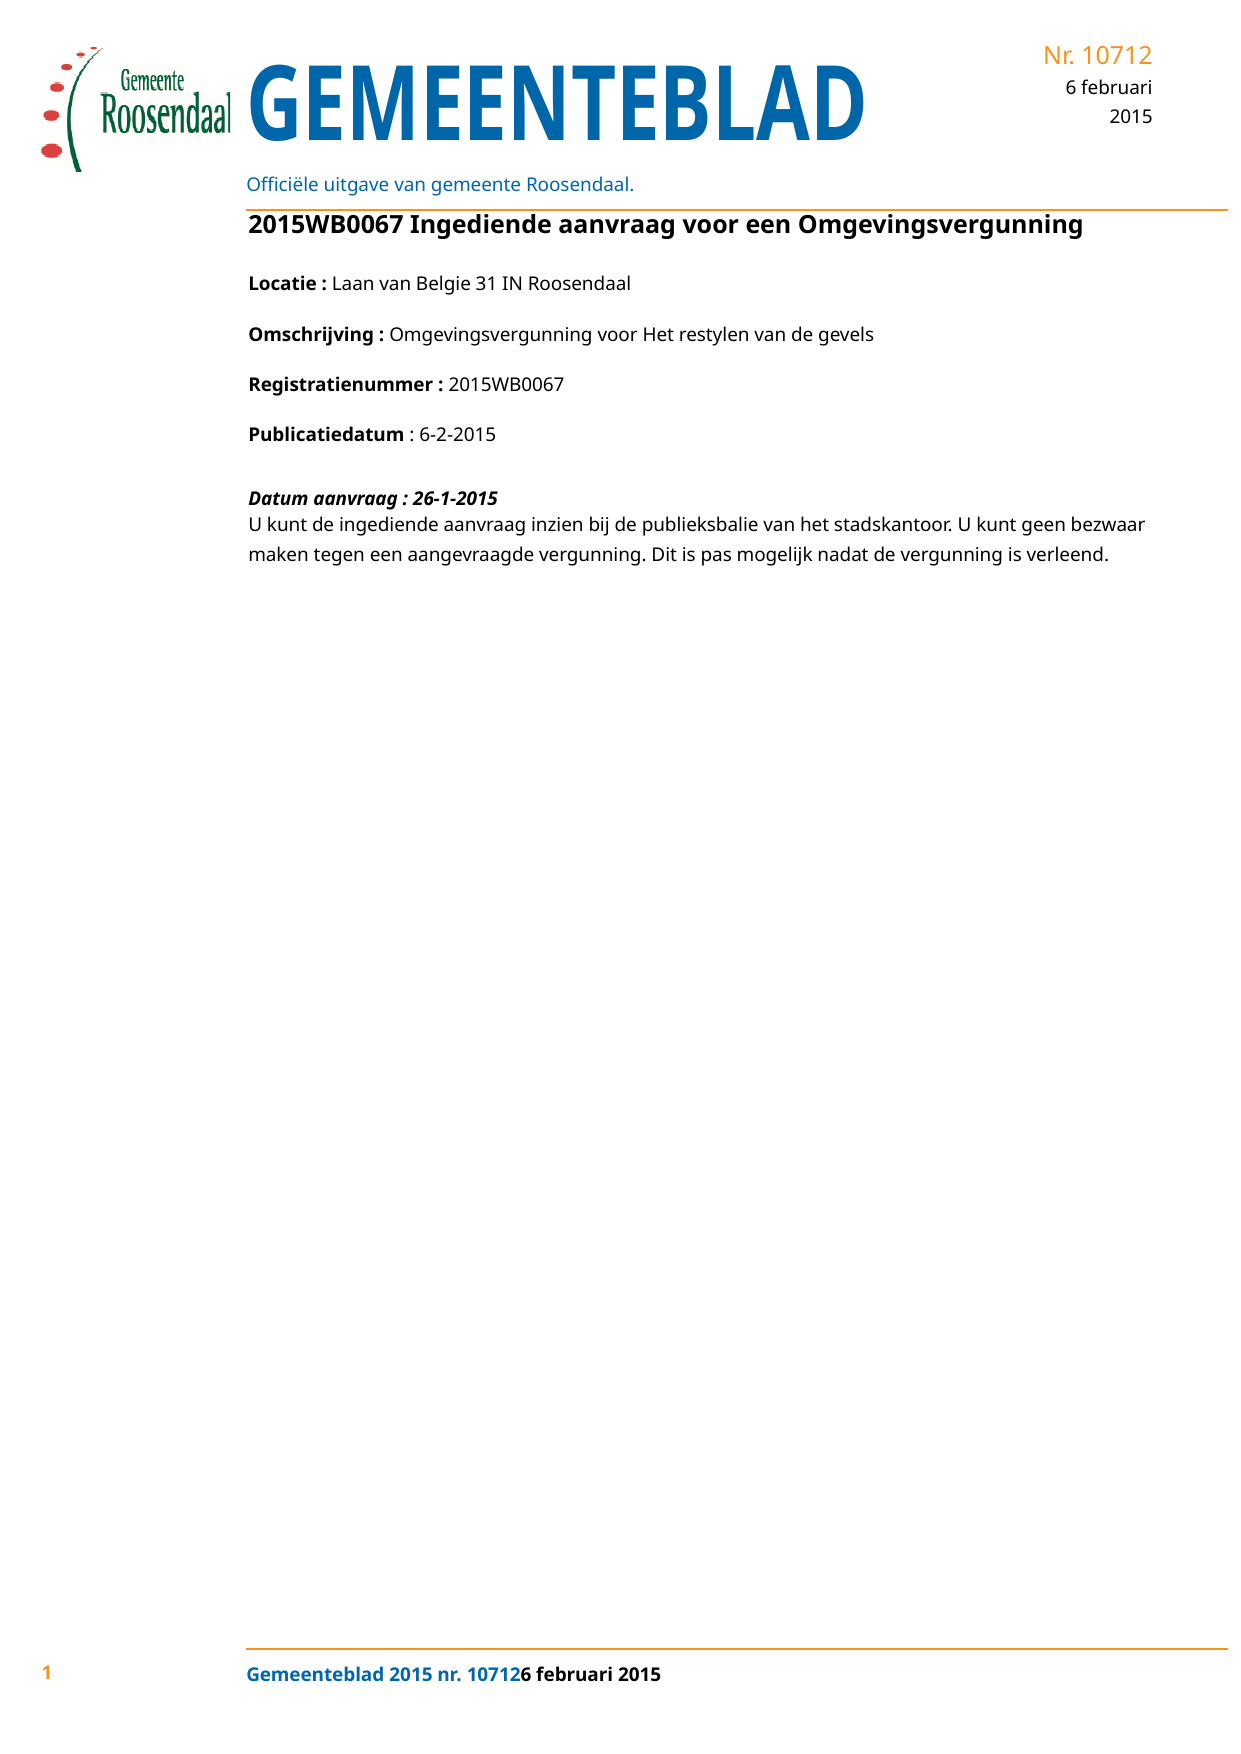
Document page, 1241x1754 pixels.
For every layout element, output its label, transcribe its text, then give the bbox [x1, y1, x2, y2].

text Datum aanvraag : 26-1-2015 [248, 486, 1152, 511]
text Registratienummer : 2015WB0067 [248, 371, 1152, 397]
text Publicatiedatum : 6-2-2015 [248, 422, 1152, 447]
text U kunt de ingediende aanvraag inzien bij de publieksbalie van het stadskantoor. U kunt geen bezwaar maken tegen een aangevraagde vergunning. Dit is pas mogelijk nadat de vergunning is verleend. [248, 511, 1152, 567]
picture [41, 47, 231, 172]
text Locatie : Laan van Belgie 31 IN Roosendaal [248, 270, 1152, 296]
text 2015WB0067 Ingediende aanvraag voor een Omgevingsvergunning [248, 211, 1152, 241]
text Omschrijving : Omgevingsvergunning voor Het restylen van de gevels [248, 321, 1152, 346]
